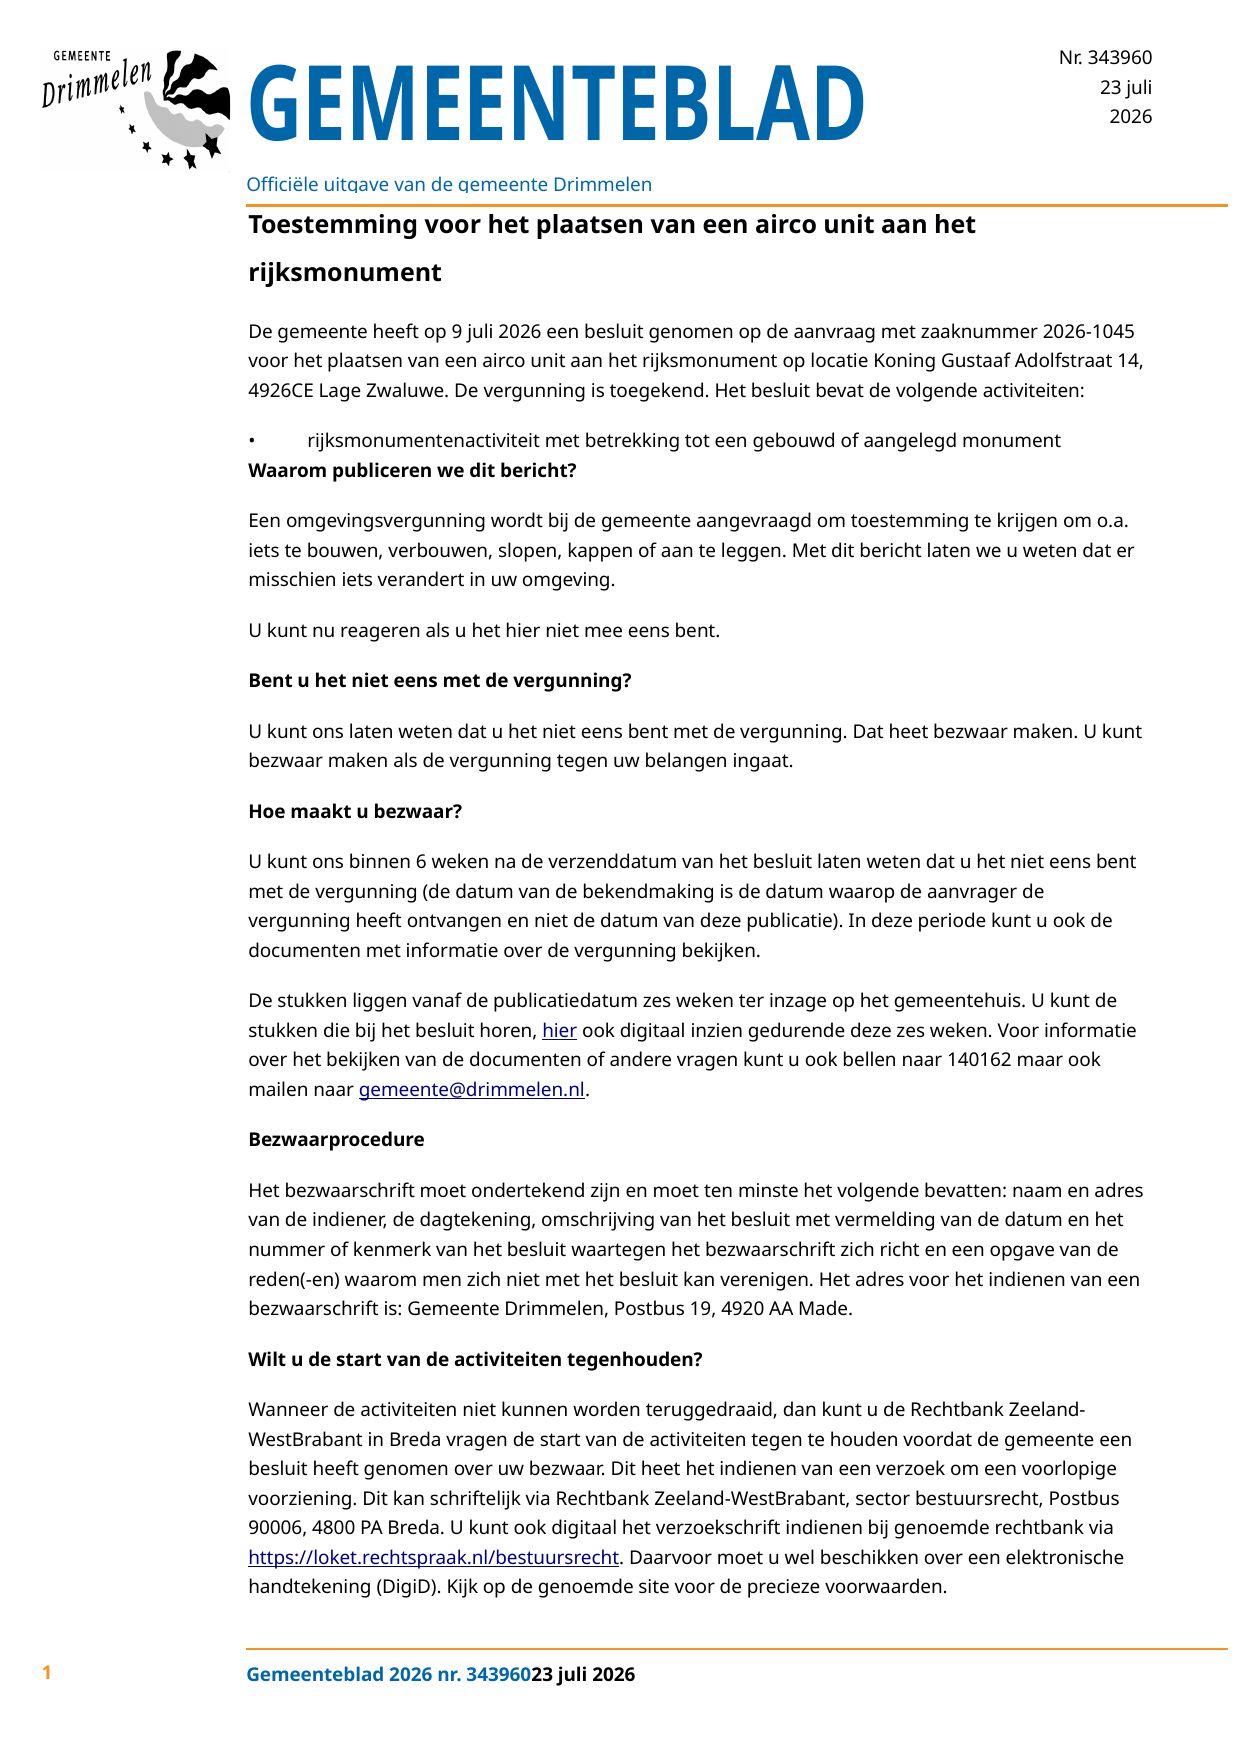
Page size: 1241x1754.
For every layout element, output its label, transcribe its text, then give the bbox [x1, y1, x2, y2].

text Een omgevingsvergunning wordt bij de gemeente aangevraagd om toestemming te krijgen om o.a. iets te bouwen, verbouwen, slopen, kappen of aan te leggen. Met dit bericht laten we u weten dat er misschien iets verandert in uw omgeving. [248, 507, 1152, 592]
text Het bezwaarschrift moet ondertekend zijn en moet ten minste het volgende bevatten: naam en adres van de indiener, de dagtekening, omschrijving van het besluit met vermelding van de datum en het nummer of kenmerk van het besluit waartegen het bezwaarschrift zich richt en een opgave van de reden(-en) waarom men zich niet met het besluit kan verenigen. Het adres voor het indienen van een bezwaarschrift is: Gemeente Drimmelen, Postbus 19, 4920 AA Made. [248, 1177, 1152, 1321]
text U kunt nu reageren als u het hier niet mee eens bent. [248, 617, 1152, 643]
picture [41, 47, 231, 172]
text U kunt ons binnen 6 weken na de verzenddatum van het besluit laten weten dat u het niet eens bent met de vergunning (de datum van de bekendmaking is de datum waarop de aanvrager de vergunning heeft ontvangen en niet de datum van deze publicatie). In deze periode kunt u ook de documenten met informatie over de vergunning bekijken. [248, 848, 1152, 963]
text Waarom publiceren we dit bericht? [248, 457, 1152, 483]
text U kunt ons laten weten dat u het niet eens bent met de vergunning. Dat heet bezwaar maken. U kunt bezwaar maken als de vergunning tegen uw belangen ingaat. [248, 718, 1152, 773]
text Bent u het niet eens met de vergunning? [248, 667, 1152, 693]
text Bezwaarprocedure [248, 1127, 1152, 1152]
text De stukken liggen vanaf de publicatiedatum zes weken ter inzage op het gemeentehuis. U kunt de stukken die bij het besluit horen, hier ook digitaal inzien gedurende deze zes weken. Voor informatie over het bekijken van de documenten of andere vragen kunt u ook bellen naar 140162 maar ook mailen naar gemeente@drimmelen.nl. [248, 987, 1152, 1102]
text Toestemming voor het plaatsen van een airco unit aan het rijksmonument [248, 207, 1152, 288]
text De gemeente heeft op 9 juli 2026 een besluit genomen op de aanvraag met zaaknummer 2026-1045 voor het plaatsen van een airco unit aan het rijksmonument op locatie Koning Gustaaf Adolfstraat 14, 4926CE Lage Zwaluwe. De vergunning is toegekend. Het besluit bevat de volgende activiteiten: [248, 318, 1152, 403]
text Hoe maakt u bezwaar? [248, 798, 1152, 824]
list rijksmonumentenactiviteit met betrekking tot een gebouwd of aangelegd monument [248, 427, 1152, 453]
text Wilt u de start van de activiteiten tegenhouden? [248, 1346, 1152, 1372]
text Wanneer de activiteiten niet kunnen worden teruggedraaid, dan kunt u de Rechtbank Zeeland-WestBrabant in Breda vragen de start van de activiteiten tegen te houden voordat de gemeente een besluit heeft genomen over uw bezwaar. Dit heet het indienen van een verzoek om een voorlopige voorziening. Dit kan schriftelijk via Rechtbank Zeeland-WestBrabant, sector bestuursrecht, Postbus 90006, 4800 PA Breda. U kunt ook digitaal het verzoekschrift indienen bij genoemde rechtbank via https://loket.rechtspraak.nl/bestuursrecht. Daarvoor moet u wel beschikken over een elektronische handtekening (DigiD). Kijk op de genoemde site voor de precieze voorwaarden. [248, 1396, 1152, 1599]
